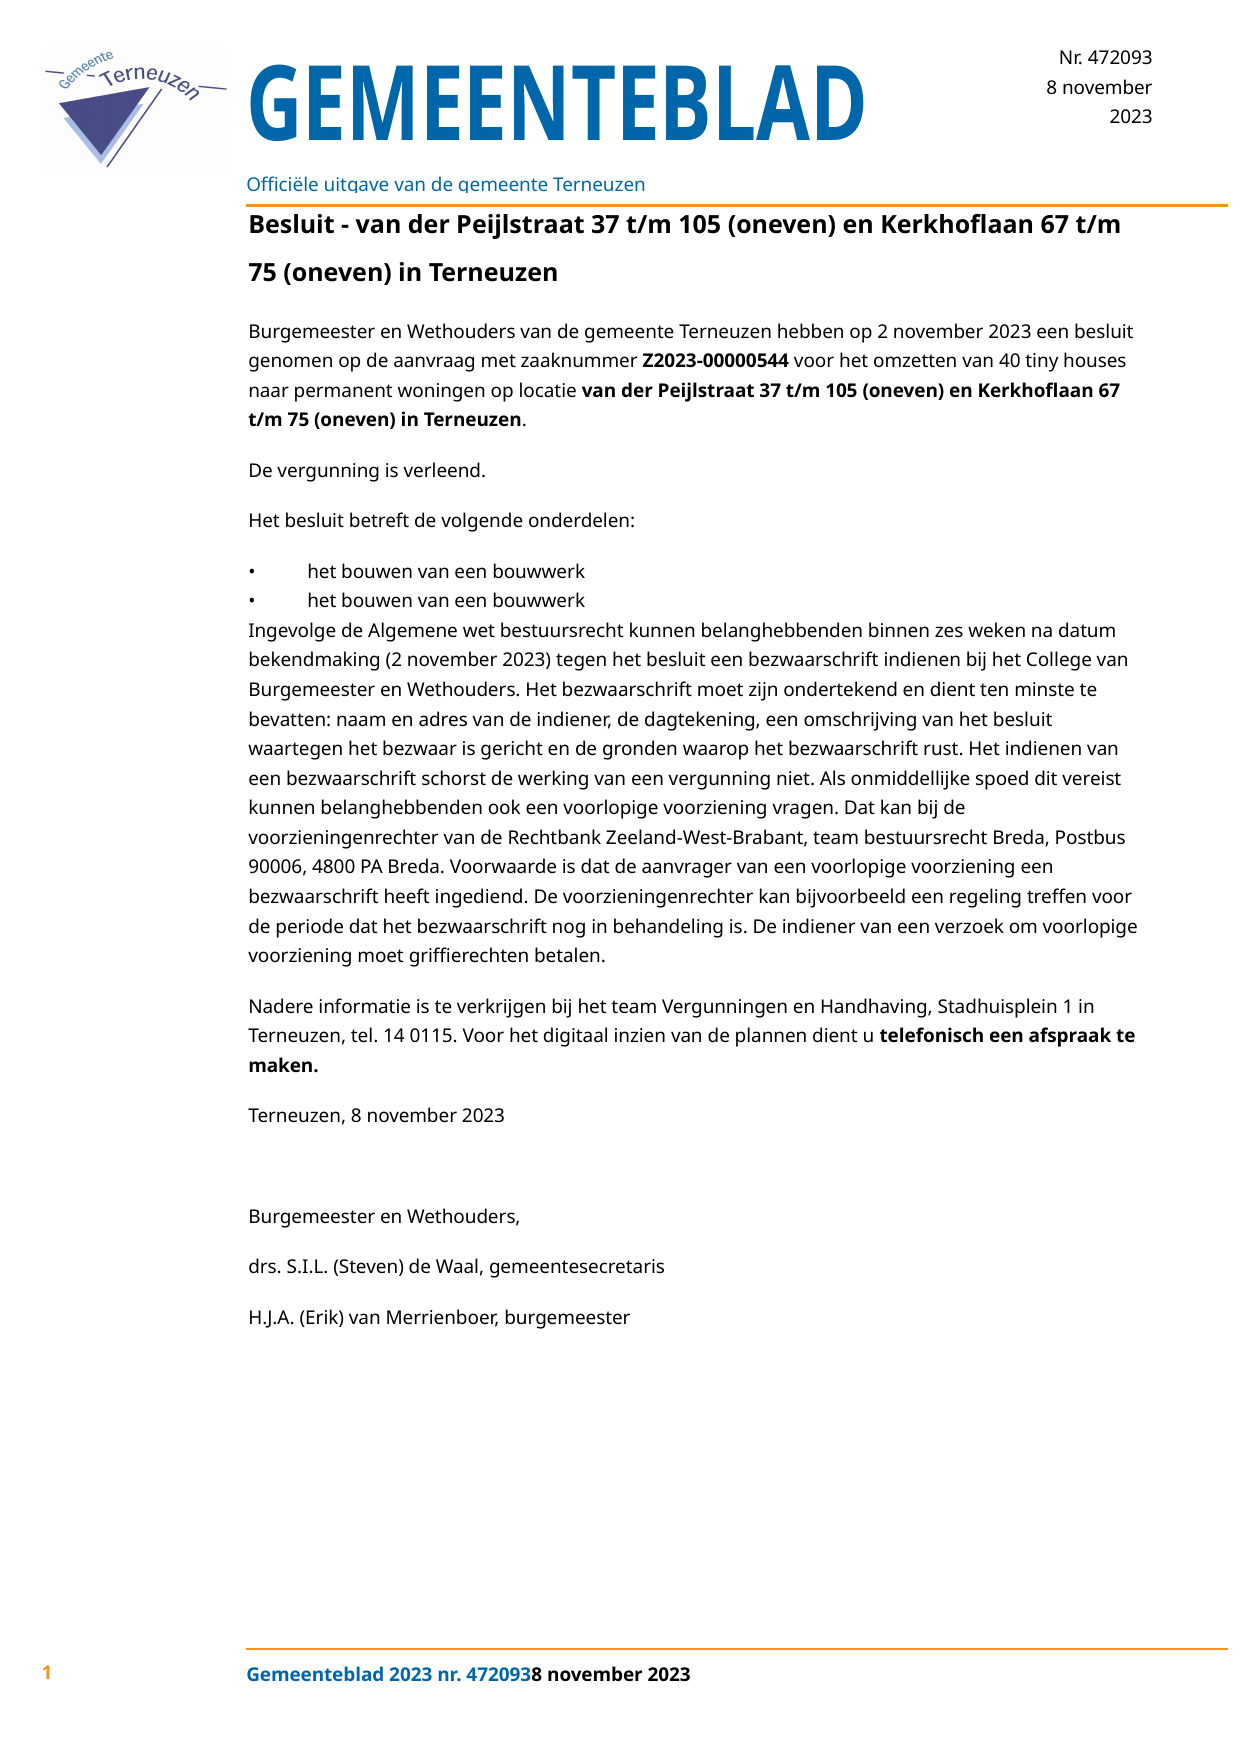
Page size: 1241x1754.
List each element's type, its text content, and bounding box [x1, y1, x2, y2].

list het bouwen van een bouwwerk [248, 587, 1152, 613]
text drs. S.I.L. (Steven) de Waal, gemeentesecretaris [248, 1254, 1152, 1279]
list het bouwen van een bouwwerk [248, 558, 1152, 584]
text Besluit - van der Peijlstraat 37 t/m 105 (oneven) en Kerkhoflaan 67 t/m 75 (oneven) in Terneuzen [248, 207, 1152, 288]
text Terneuzen, 8 november 2023 [248, 1102, 1152, 1128]
text De vergunning is verleend. [248, 457, 1152, 483]
text Het besluit betreft de volgende onderdelen: [248, 507, 1152, 533]
text Ingevolge de Algemene wet bestuursrecht kunnen belanghebbenden binnen zes weken na datum bekendmaking (2 november 2023) tegen het besluit een bezwaarschrift indienen bij het College van Burgemeester en Wethouders. Het bezwaarschrift moet zijn ondertekend en dient ten minste te bevatten: naam en adres van de indiener, de dagtekening, een omschrijving van het besluit waartegen het bezwaar is gericht en de gronden waarop het bezwaarschrift rust. Het indienen van een bezwaarschrift schorst de werking van een vergunning niet. Als onmiddellijke spoed dit vereist kunnen belanghebbenden ook een voorlopige voorziening vragen. Dat kan bij de voorzieningenrechter van de Rechtbank Zeeland-West-Brabant, team bestuursrecht Breda, Postbus 90006, 4800 PA Breda. Voorwaarde is dat de aanvrager van een voorlopige voorziening een bezwaarschrift heeft ingediend. De voorzieningenrechter kan bijvoorbeeld een regeling treffen voor de periode dat het bezwaarschrift nog in behandeling is. De indiener van een verzoek om voorlopige voorziening moet griffierechten betalen. [248, 617, 1152, 968]
text Burgemeester en Wethouders, [248, 1203, 1152, 1229]
text Burgemeester en Wethouders van de gemeente Terneuzen hebben op 2 november 2023 een besluit genomen op de aanvraag met zaaknummer Z2023-00000544 voor het omzetten van 40 tiny houses naar permanent woningen op locatie van der Peijlstraat 37 t/m 105 (oneven) en Kerkhoflaan 67 t/m 75 (oneven) in Terneuzen. [248, 318, 1152, 432]
text Nadere informatie is te verkrijgen bij het team Vergunningen en Handhaving, Stadhuisplein 1 in Terneuzen, tel. 14 0115. Voor het digitaal inzien van de plannen dient u telefonisch een afspraak te maken. [248, 993, 1152, 1078]
picture [41, 47, 231, 172]
text H.J.A. (Erik) van Merrienboer, burgemeester [248, 1304, 1152, 1330]
